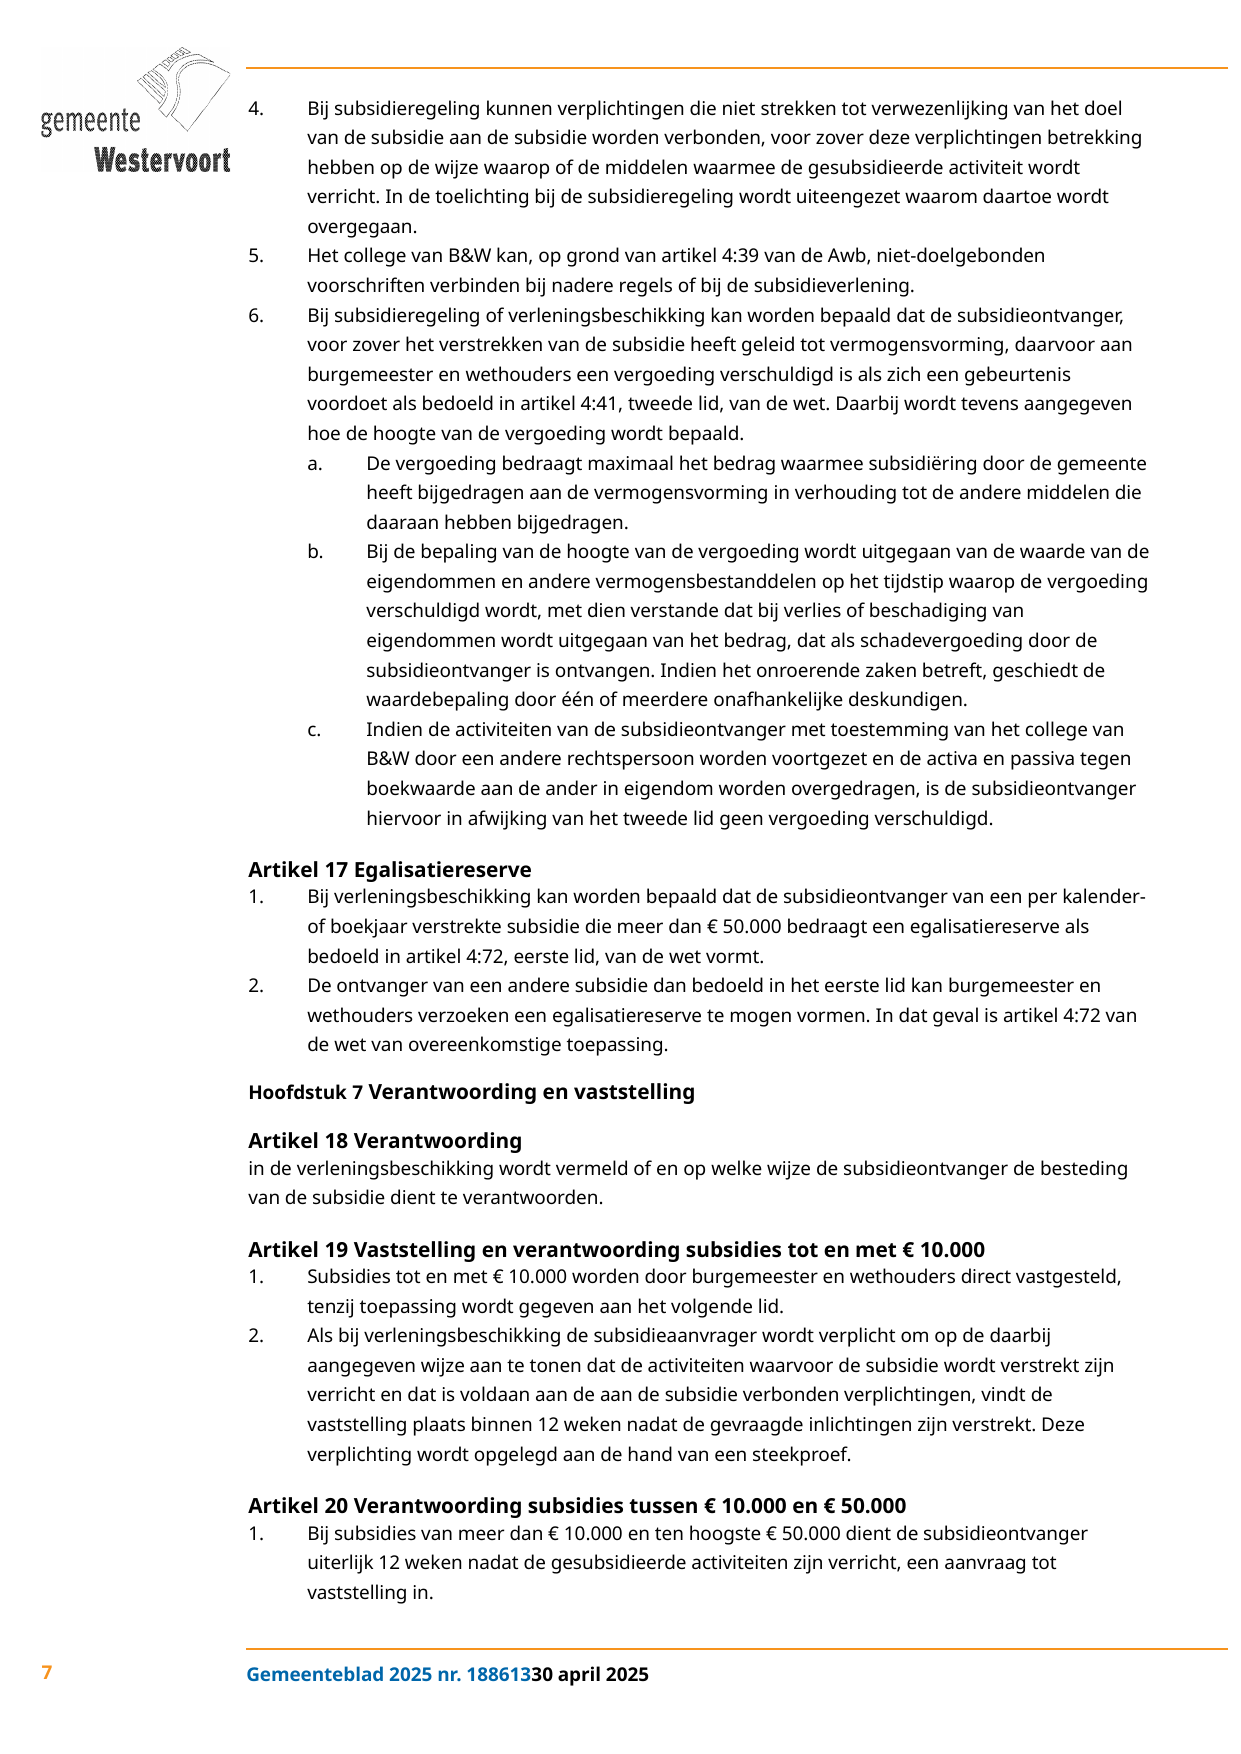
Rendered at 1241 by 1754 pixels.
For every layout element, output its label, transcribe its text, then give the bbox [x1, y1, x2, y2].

list De ontvanger van een andere subsidie dan bedoeld in het eerste lid kan burgemeester en wethouders verzoeken een egalisatiereserve te mogen vormen. In dat geval is artikel 4:72 van de wet van overeenkomstige toepassing. [248, 972, 1152, 1057]
list Als bij verleningsbeschikking de subsidieaanvrager wordt verplicht om op de daarbij aangegeven wijze aan te tonen dat de activiteiten waarvoor de subsidie wordt verstrekt zijn verricht en dat is voldaan aan de aan de subsidie verbonden verplichtingen, vindt de vaststelling plaats binnen 12 weken nadat de gevraagde inlichtingen zijn verstrekt. Deze verplichting wordt opgelegd aan de hand van een steekproef. [248, 1322, 1152, 1467]
text Artikel 18 Verantwoording [248, 1126, 1152, 1155]
list Bij verleningsbeschikking kan worden bepaald dat de subsidieontvanger van een per kalender- of boekjaar verstrekte subsidie die meer dan € 50.000 bedraagt een egalisatiereserve als bedoeld in artikel 4:72, eerste lid, van de wet vormt. [248, 884, 1152, 968]
text Hoofdstuk 7 Verantwoording en vaststelling [248, 1077, 1152, 1106]
list Indien de activiteiten van de subsidieontvanger met toestemming van het college van B&W door een andere rechtspersoon worden voortgezet en de activa en passiva tegen boekwaarde aan de ander in eigendom worden overgedragen, is de subsidieontvanger hiervoor in afwijking van het tweede lid geen vergoeding verschuldigd. [307, 716, 1152, 831]
text Artikel 20 Verantwoording subsidies tussen € 10.000 en € 50.000 [248, 1491, 1152, 1520]
text in de verleningsbeschikking wordt vermeld of en op welke wijze de subsidieontvanger de besteding van de subsidie dient te verantwoorden. [248, 1155, 1152, 1210]
picture [41, 47, 231, 172]
list Bij subsidieregeling of verleningsbeschikking kan worden bepaald dat de subsidieontvanger, voor zover het verstrekken van de subsidie heeft geleid tot vermogensvorming, daarvoor aan burgemeester en wethouders een vergoeding verschuldigd is als zich een gebeurtenis voordoet als bedoeld in artikel 4:41, tweede lid, van de wet. Daarbij wordt tevens aangegeven hoe de hoogte van de vergoeding wordt bepaald. [248, 302, 1152, 446]
text Artikel 19 Vaststelling en verantwoording subsidies tot en met € 10.000 [248, 1235, 1152, 1263]
text Artikel 17 Egalisatiereserve [248, 855, 1152, 884]
list Bij de bepaling van de hoogte van de vergoeding wordt uitgegaan van de waarde van de eigendommen en andere vermogensbestanddelen op het tijdstip waarop de vergoeding verschuldigd wordt, met dien verstande dat bij verlies of beschadiging van eigendommen wordt uitgegaan van het bedrag, dat als schadevergoeding door de subsidieontvanger is ontvangen. Indien het onroerende zaken betreft, geschiedt de waardebepaling door één of meerdere onafhankelijke deskundigen. [307, 538, 1152, 712]
list Bij subsidies van meer dan € 10.000 en ten hoogste € 50.000 dient de subsidieontvanger uiterlijk 12 weken nadat de gesubsidieerde activiteiten zijn verricht, een aanvraag tot vaststelling in. [248, 1520, 1152, 1604]
list Subsidies tot en met € 10.000 worden door burgemeester en wethouders direct vastgesteld, tenzij toepassing wordt gegeven aan het volgende lid. [248, 1263, 1152, 1319]
list Het college van B&W kan, op grond van artikel 4:39 van de Awb, niet-doelgebonden voorschriften verbinden bij nadere regels of bij de subsidieverlening. [248, 243, 1152, 298]
list De vergoeding bedraagt maximaal het bedrag waarmee subsidiëring door de gemeente heeft bijgedragen aan de vermogensvorming in verhouding tot de andere middelen die daaraan hebben bijgedragen. [307, 450, 1152, 535]
list Bij subsidieregeling kunnen verplichtingen die niet strekken tot verwezenlijking van het doel van de subsidie aan de subsidie worden verbonden, voor zover deze verplichtingen betrekking hebben op de wijze waarop of de middelen waarmee de gesubsidieerde activiteit wordt verricht. In de toelichting bij de subsidieregeling wordt uiteengezet waarom daartoe wordt overgegaan. [248, 95, 1152, 239]
